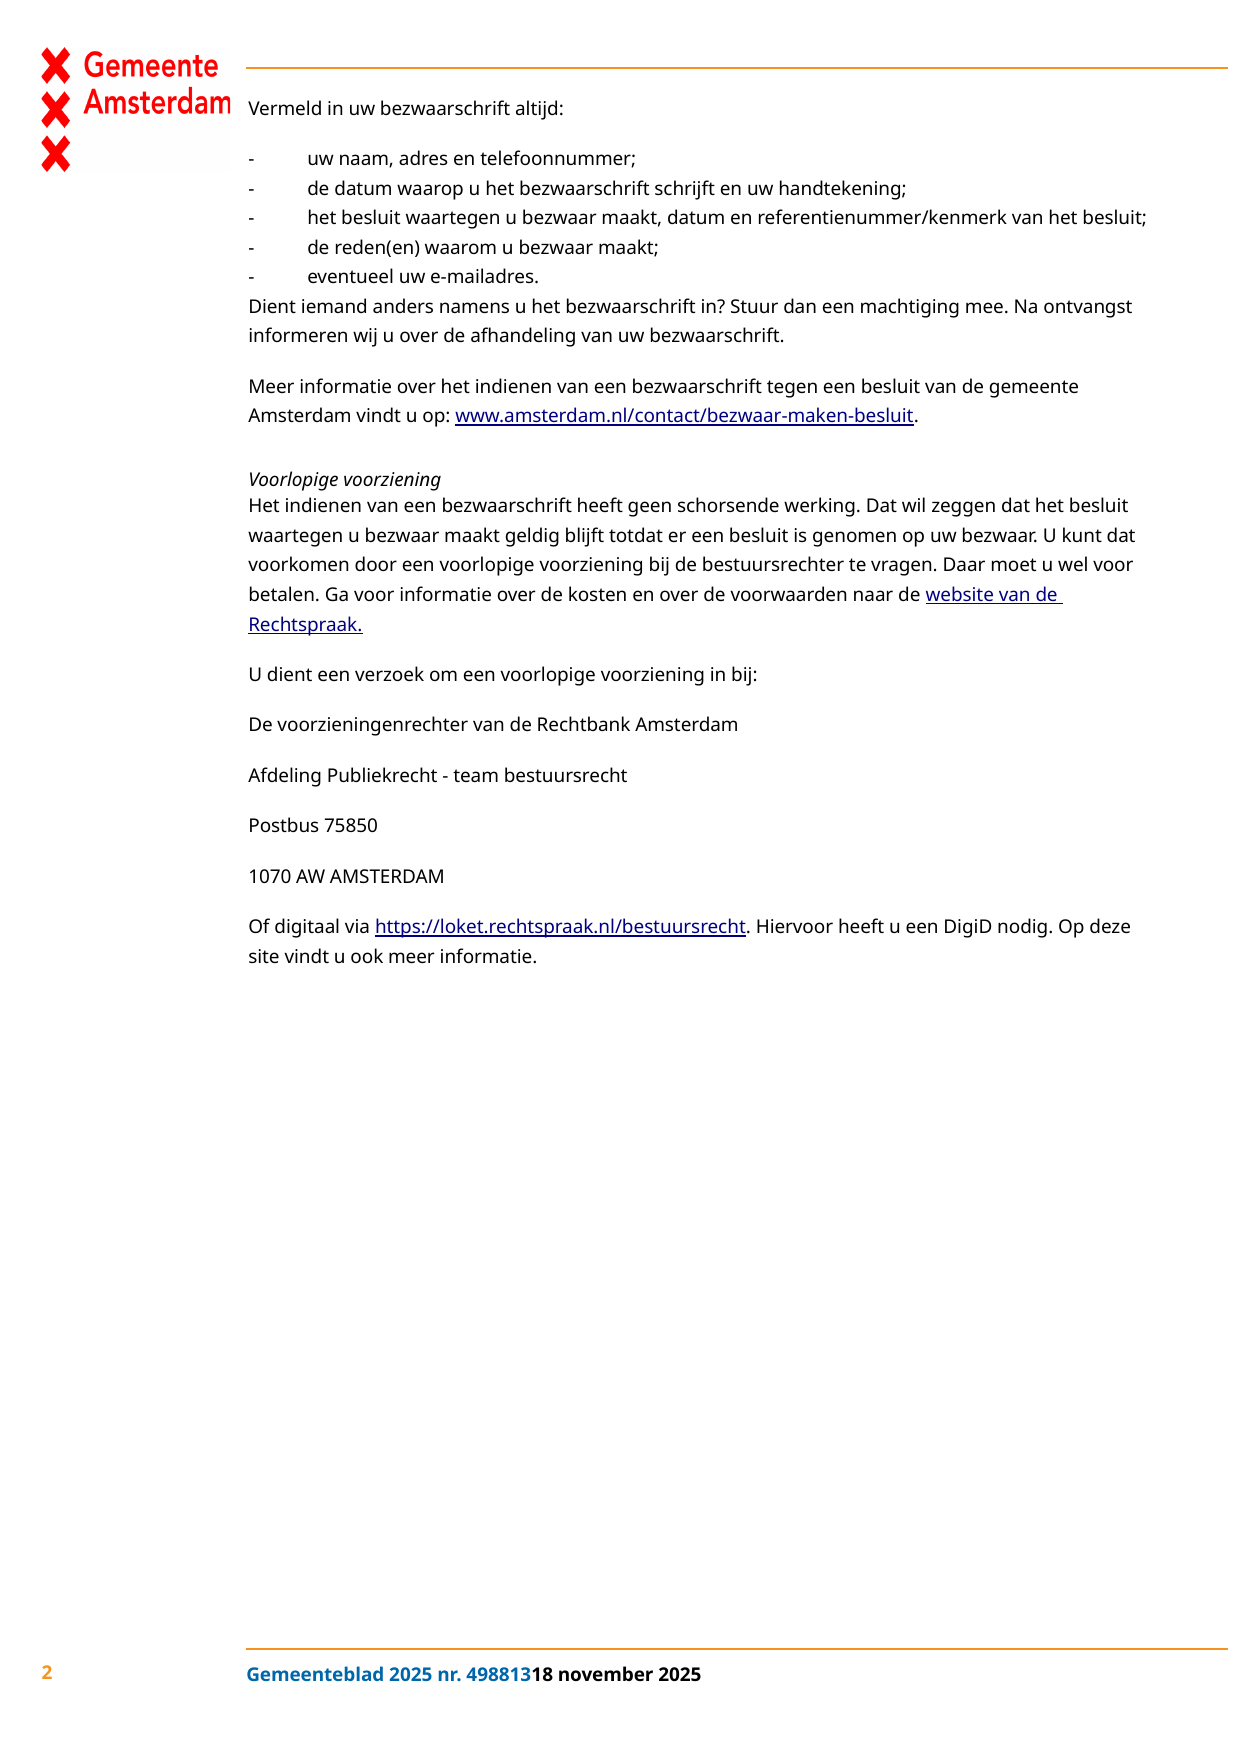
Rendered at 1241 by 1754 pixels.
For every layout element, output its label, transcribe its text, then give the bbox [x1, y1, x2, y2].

list de datum waarop u het bezwaarschrift schrijft en uw handtekening; [248, 175, 1152, 201]
text U dient een verzoek om een voorlopige voorziening in bij: [248, 661, 1152, 687]
text Meer informatie over het indienen van een bezwaarschrift tegen een besluit van de gemeente Amsterdam vindt u op: www.amsterdam.nl/contact/bezwaar-maken-besluit. [248, 373, 1152, 428]
text Of digitaal via https://loket.rechtspraak.nl/bestuursrecht. Hiervoor heeft u een DigiD nodig. Op deze site vindt u ook meer informatie. [248, 913, 1152, 968]
list het besluit waartegen u bezwaar maakt, datum en referentienummer/kenmerk van het besluit; [248, 204, 1152, 230]
list eventueel uw e-mailadres. [248, 263, 1152, 289]
text 1070 AW AMSTERDAM [248, 863, 1152, 888]
text Afdeling Publiekrecht - team bestuursrecht [248, 762, 1152, 788]
text De voorzieningenrechter van de Rechtbank Amsterdam [248, 712, 1152, 737]
picture [41, 47, 231, 172]
list uw naam, adres en telefoonnummer; [248, 145, 1152, 171]
text Voorlopige voorziening [248, 467, 1152, 492]
text Postbus 75850 [248, 812, 1152, 838]
list de reden(en) waarom u bezwaar maakt; [248, 234, 1152, 260]
text Vermeld in uw bezwaarschrift altijd: [248, 95, 1152, 121]
text Het indienen van een bezwaarschrift heeft geen schorsende werking. Dat wil zeggen dat het besluit waartegen u bezwaar maakt geldig blijft totdat er een besluit is genomen op uw bezwaar. U kunt dat voorkomen door een voorlopige voorziening bij de bestuursrechter te vragen. Daar moet u wel voor betalen. Ga voor informatie over de kosten en over de voorwaarden naar de website van de Rechtspraak. [248, 492, 1152, 636]
text Dient iemand anders namens u het bezwaarschrift in? Stuur dan een machtiging mee. Na ontvangst informeren wij u over de afhandeling van uw bezwaarschrift. [248, 293, 1152, 348]
